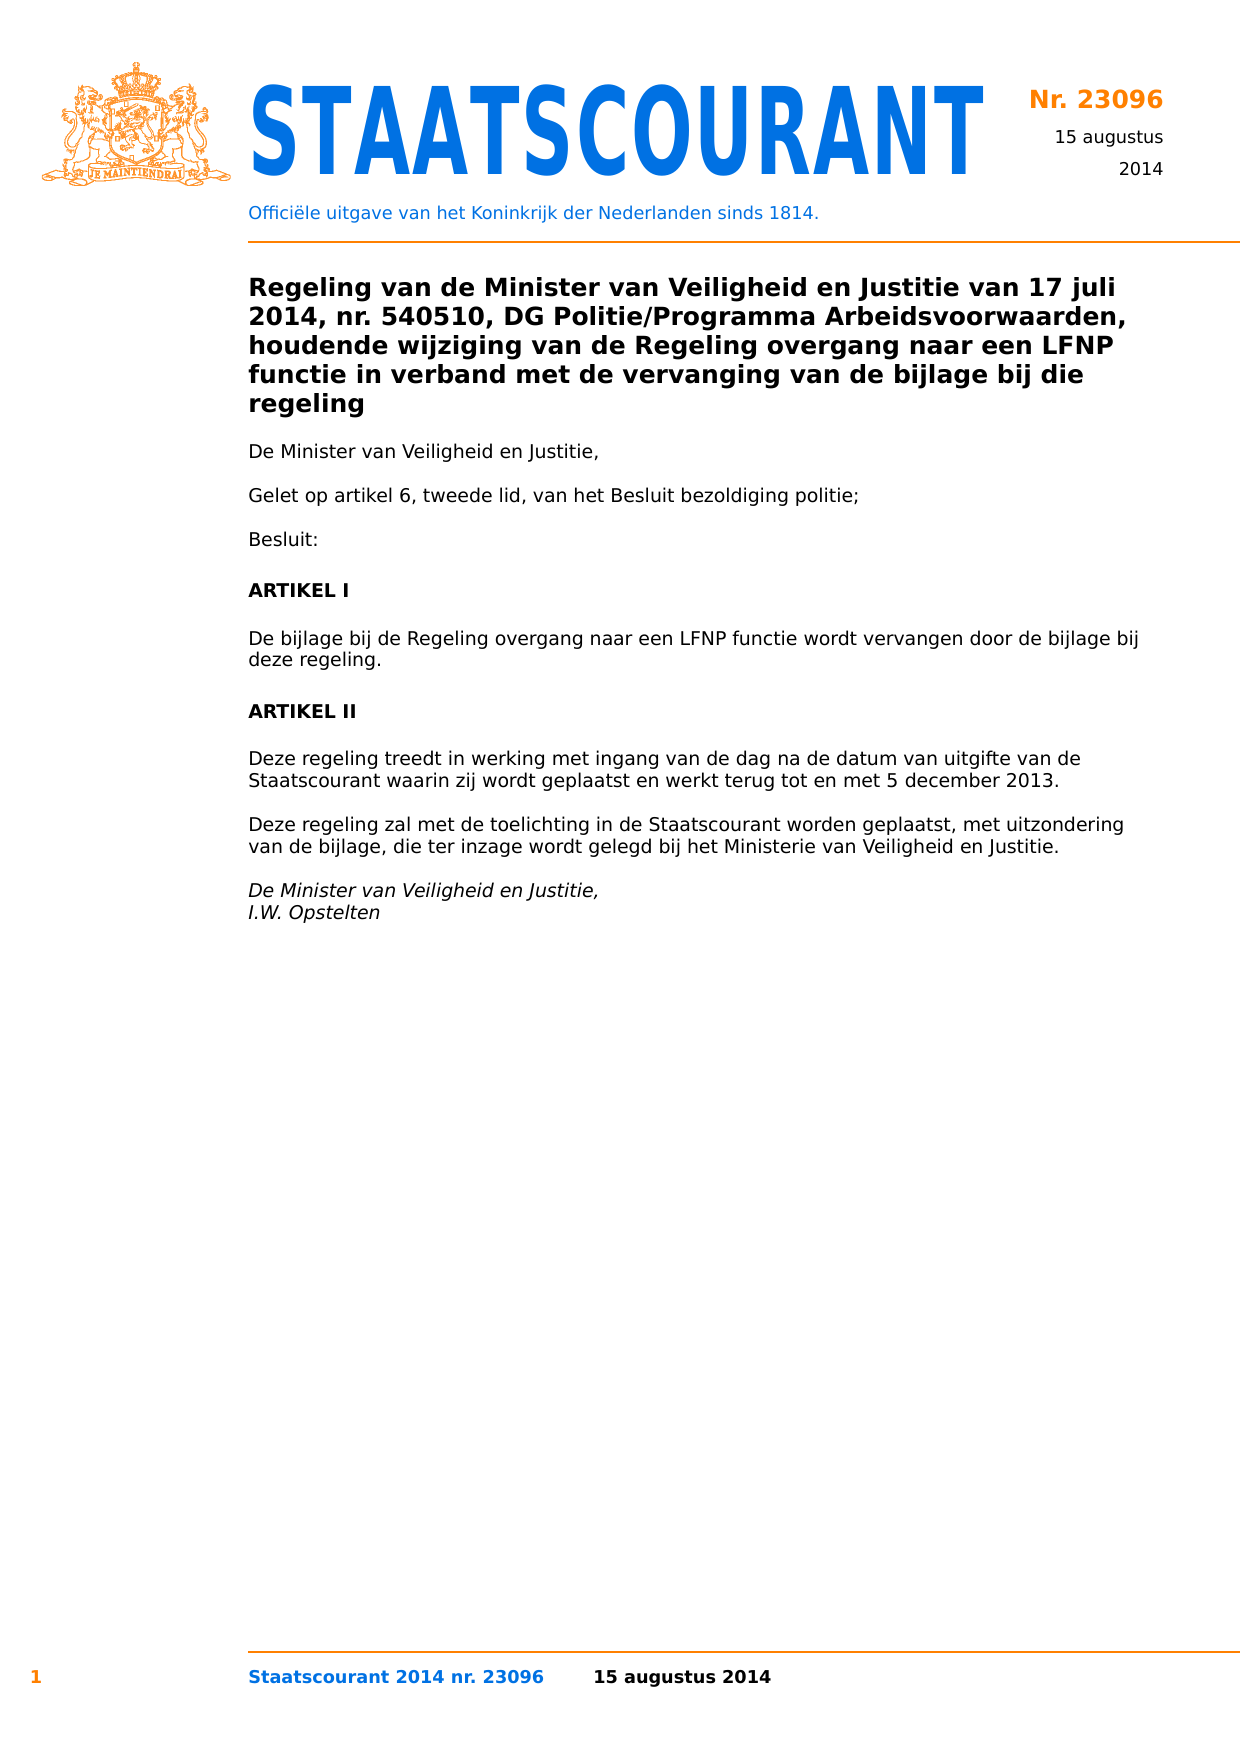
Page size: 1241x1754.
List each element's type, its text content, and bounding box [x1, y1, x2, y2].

text Deze regeling zal met de toelichting in de Staatscourant worden geplaatst, met uitzondering van de bijlage, die ter inzage wordt gelegd bij het Ministerie van Veiligheid en Justitie. [248, 814, 1163, 858]
table_cell 2014 [998, 153, 1240, 203]
text De bijlage bij de Regeling overgang naar een LFNP functie wordt vervangen door de bijlage bij deze regeling. [248, 627, 1163, 671]
picture [41, 62, 231, 186]
table_cell Officiële uitgave van het Koninkrijk der Nederlanden sinds 1814. [248, 203, 1240, 241]
table_header [25, 62, 248, 241]
table_cell 15 augustus [998, 121, 1240, 153]
text De Minister van Veiligheid en Justitie, I.W. Opstelten [248, 880, 1163, 924]
subtitle ARTIKEL I [248, 580, 1163, 602]
table_header Nr. 23096 [998, 62, 1240, 121]
text Deze regeling treedt in werking met ingang van de dag na de datum van uitgifte van de Staatscourant waarin zij wordt geplaatst en werkt terug tot en met 5 december 2013. [248, 748, 1163, 792]
text Besluit: [248, 528, 1163, 550]
subtitle Regeling van de Minister van Veiligheid en Justitie van 17 juli 2014, nr. 540510, DG Politie/Programma Arbeidsvoorwaarden, houdende wijziging van de Regeling overgang naar een LFNP functie in verband met de vervanging van de bijlage bij die regeling [248, 273, 1163, 419]
text De Minister van Veiligheid en Justitie, [248, 441, 1163, 463]
table_header STAATSCOURANT [248, 62, 998, 203]
subtitle ARTIKEL II [248, 701, 1163, 723]
text Gelet op artikel 6, tweede lid, van het Besluit bezoldiging politie; [248, 484, 1163, 507]
